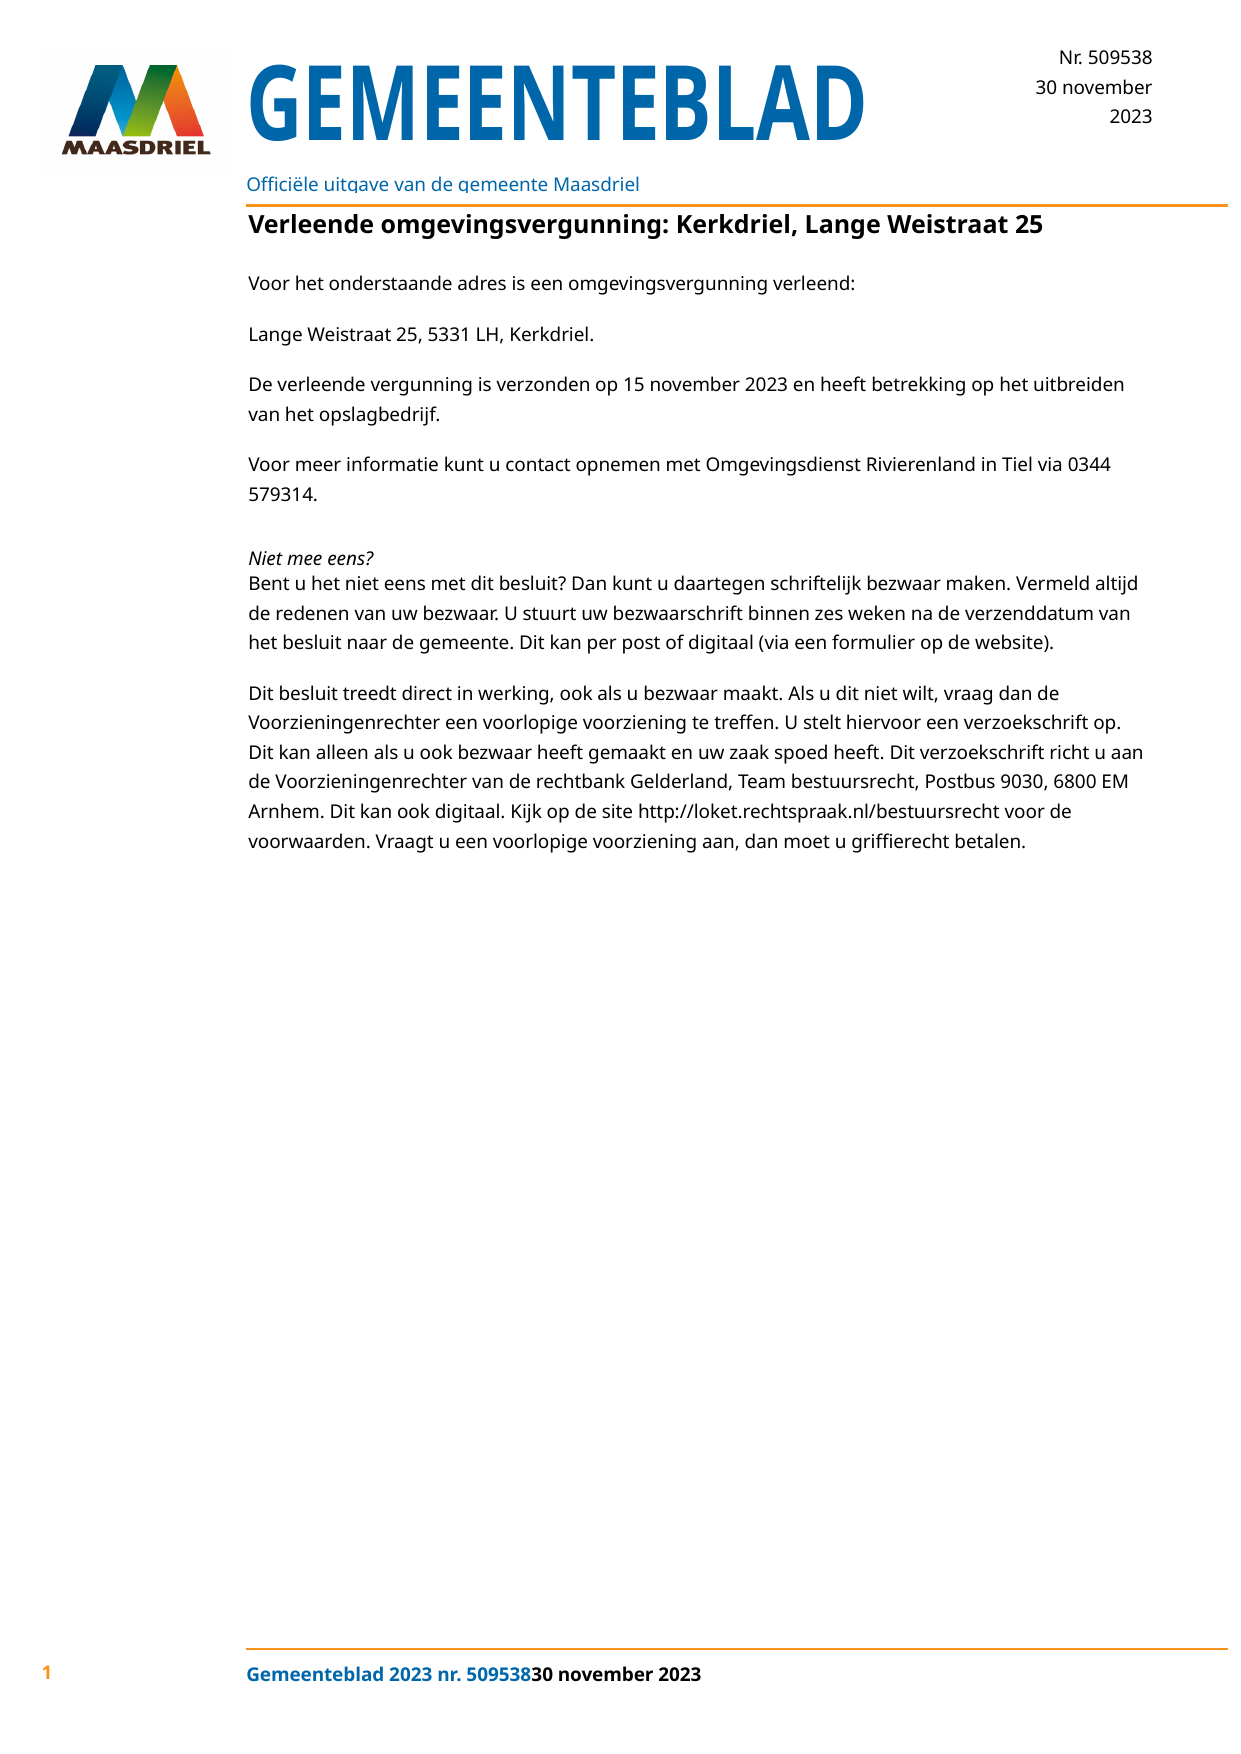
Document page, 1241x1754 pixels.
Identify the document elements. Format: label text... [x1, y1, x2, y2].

text Lange Weistraat 25, 5331 LH, Kerkdriel. [248, 321, 1152, 346]
text De verleende vergunning is verzonden op 15 november 2023 en heeft betrekking op het uitbreiden van het opslagbedrijf. [248, 371, 1152, 426]
text Niet mee eens? [248, 545, 1152, 570]
text Voor meer informatie kunt u contact opnemen met Omgevingsdienst Rivierenland in Tiel via 0344 579314. [248, 451, 1152, 506]
text Voor het onderstaande adres is een omgevingsvergunning verleend: [248, 270, 1152, 296]
text Verleende omgevingsvergunning: Kerkdriel, Lange Weistraat 25 [248, 207, 1152, 241]
text Bent u het niet eens met dit besluit? Dan kunt u daartegen schriftelijk bezwaar maken. Vermeld altijd de redenen van uw bezwaar. U stuurt uw bezwaarschrift binnen zes weken na de verzenddatum van het besluit naar de gemeente. Dit kan per post of digitaal (via een formulier op de website). [248, 570, 1152, 655]
picture [41, 47, 231, 172]
text Dit besluit treedt direct in werking, ook als u bezwaar maakt. Als u dit niet wilt, vraag dan de Voorzieningenrechter een voorlopige voorziening te treffen. U stelt hiervoor een verzoekschrift op. Dit kan alleen als u ook bezwaar heeft gemaakt en uw zaak spoed heeft. Dit verzoekschrift richt u aan de Voorzieningenrechter van de rechtbank Gelderland, Team bestuursrecht, Postbus 9030, 6800 EM Arnhem. Dit kan ook digitaal. Kijk op de site http://loket.rechtspraak.nl/bestuursrecht voor de voorwaarden. Vraagt u een voorlopige voorziening aan, dan moet u griffierecht betalen. [248, 680, 1152, 854]
